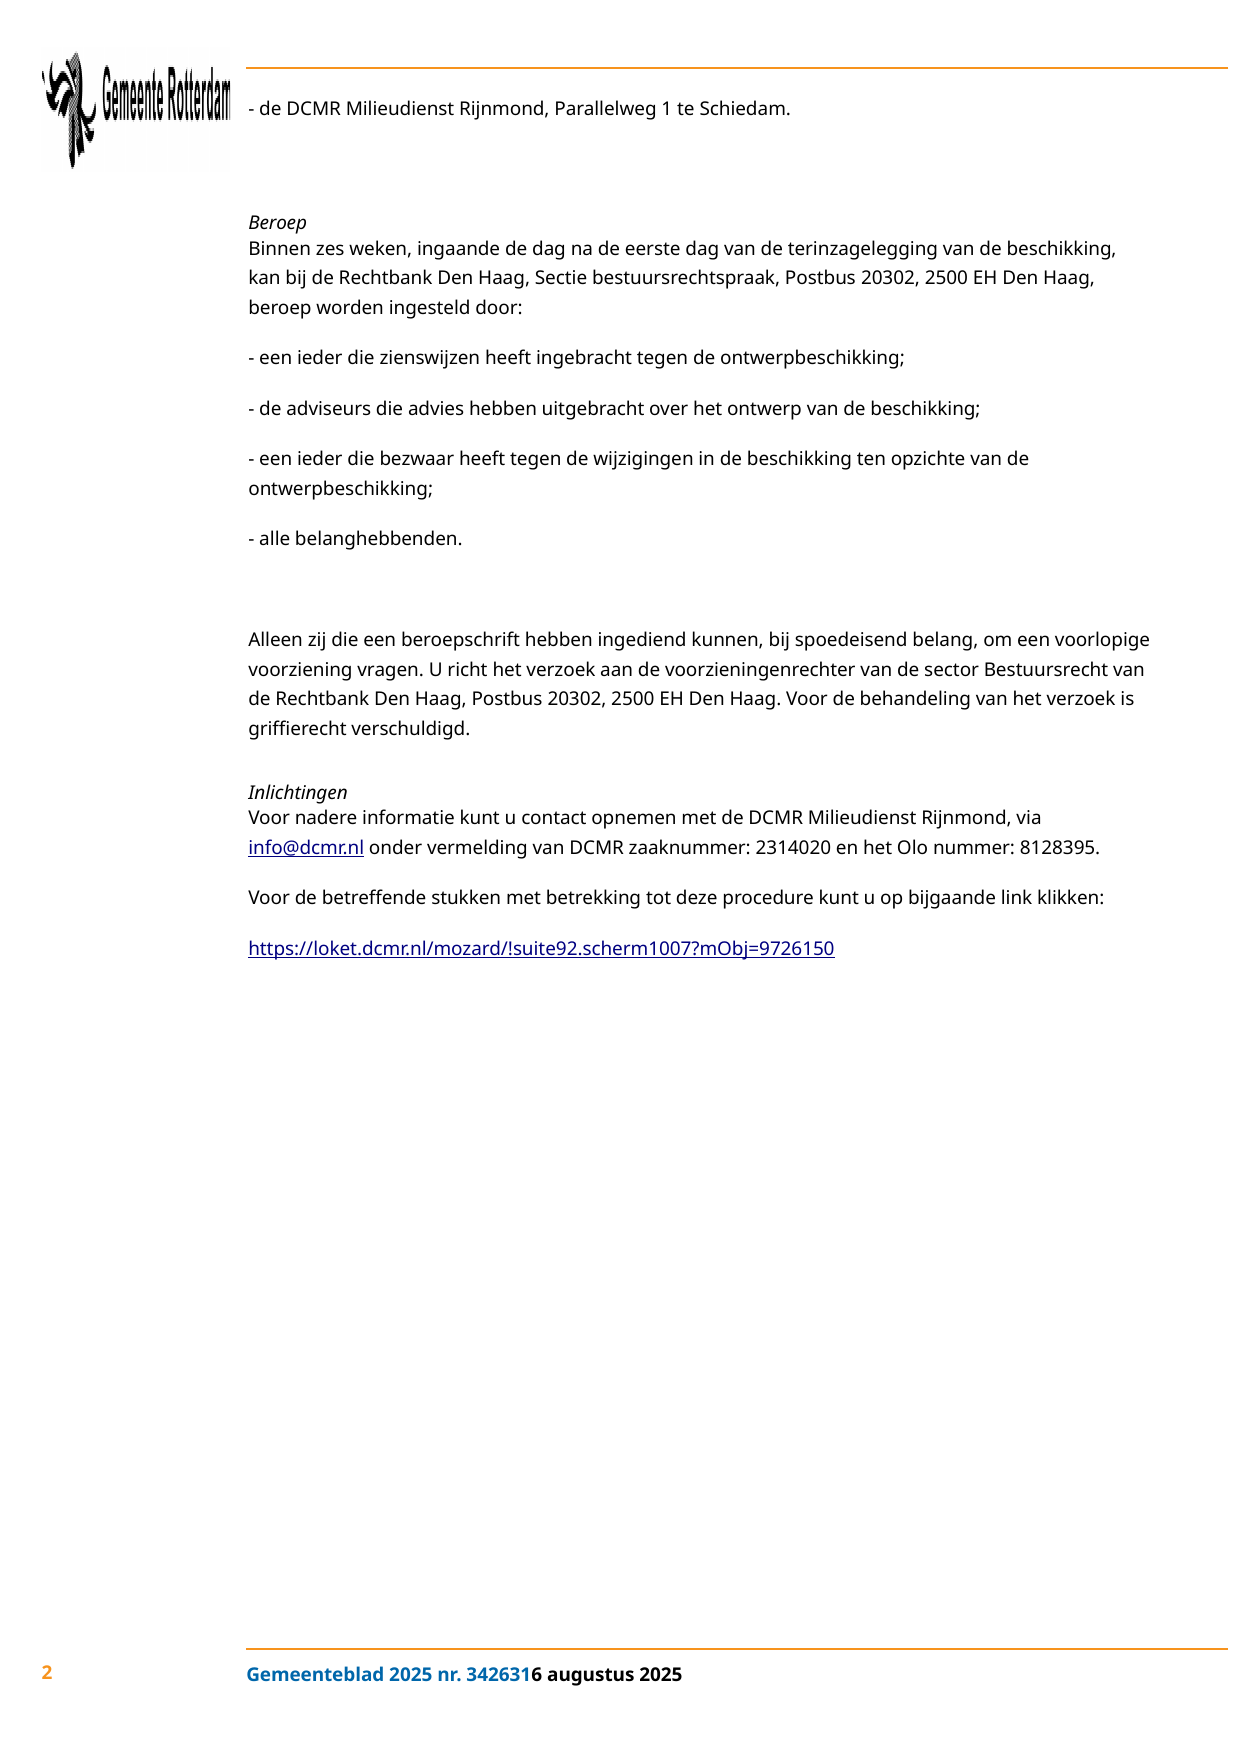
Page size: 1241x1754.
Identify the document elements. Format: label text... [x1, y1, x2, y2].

text Voor nadere informatie kunt u contact opnemen met de DCMR Milieudienst Rijnmond, via info@dcmr.nl onder vermelding van DCMR zaaknummer: 2314020 en het Olo nummer: 8128395. [248, 804, 1152, 860]
text - de DCMR Milieudienst Rijnmond, Parallelweg 1 te Schiedam. [248, 95, 1152, 121]
text - een ieder die zienswijzen heeft ingebracht tegen de ontwerpbeschikking; [248, 344, 1152, 370]
text Beroep [248, 209, 1152, 235]
text https://loket.dcmr.nl/mozard/!suite92.scherm1007?mObj=9726150 [248, 935, 1152, 961]
picture [41, 47, 231, 172]
text Binnen zes weken, ingaande de dag na de eerste dag van de terinzagelegging van de beschikking, kan bij de Rechtbank Den Haag, Sectie bestuursrechtspraak, Postbus 20302, 2500 EH Den Haag, beroep worden ingesteld door: [248, 235, 1152, 320]
text Voor de betreffende stukken met betrekking tot deze procedure kunt u op bijgaande link klikken: [248, 884, 1152, 910]
text Alleen zij die een beroepschrift hebben ingediend kunnen, bij spoedeisend belang, om een voorlopige voorziening vragen. U richt het verzoek aan de voorzieningenrechter van de sector Bestuursrecht van de Rechtbank Den Haag, Postbus 20302, 2500 EH Den Haag. Voor de behandeling van het verzoek is griffierecht verschuldigd. [248, 626, 1152, 741]
text - de adviseurs die advies hebben uitgebracht over het ontwerp van de beschikking; [248, 395, 1152, 421]
text Inlichtingen [248, 779, 1152, 804]
text - een ieder die bezwaar heeft tegen de wijzigingen in de beschikking ten opzichte van de ontwerpbeschikking; [248, 445, 1152, 501]
text - alle belanghebbenden. [248, 525, 1152, 551]
